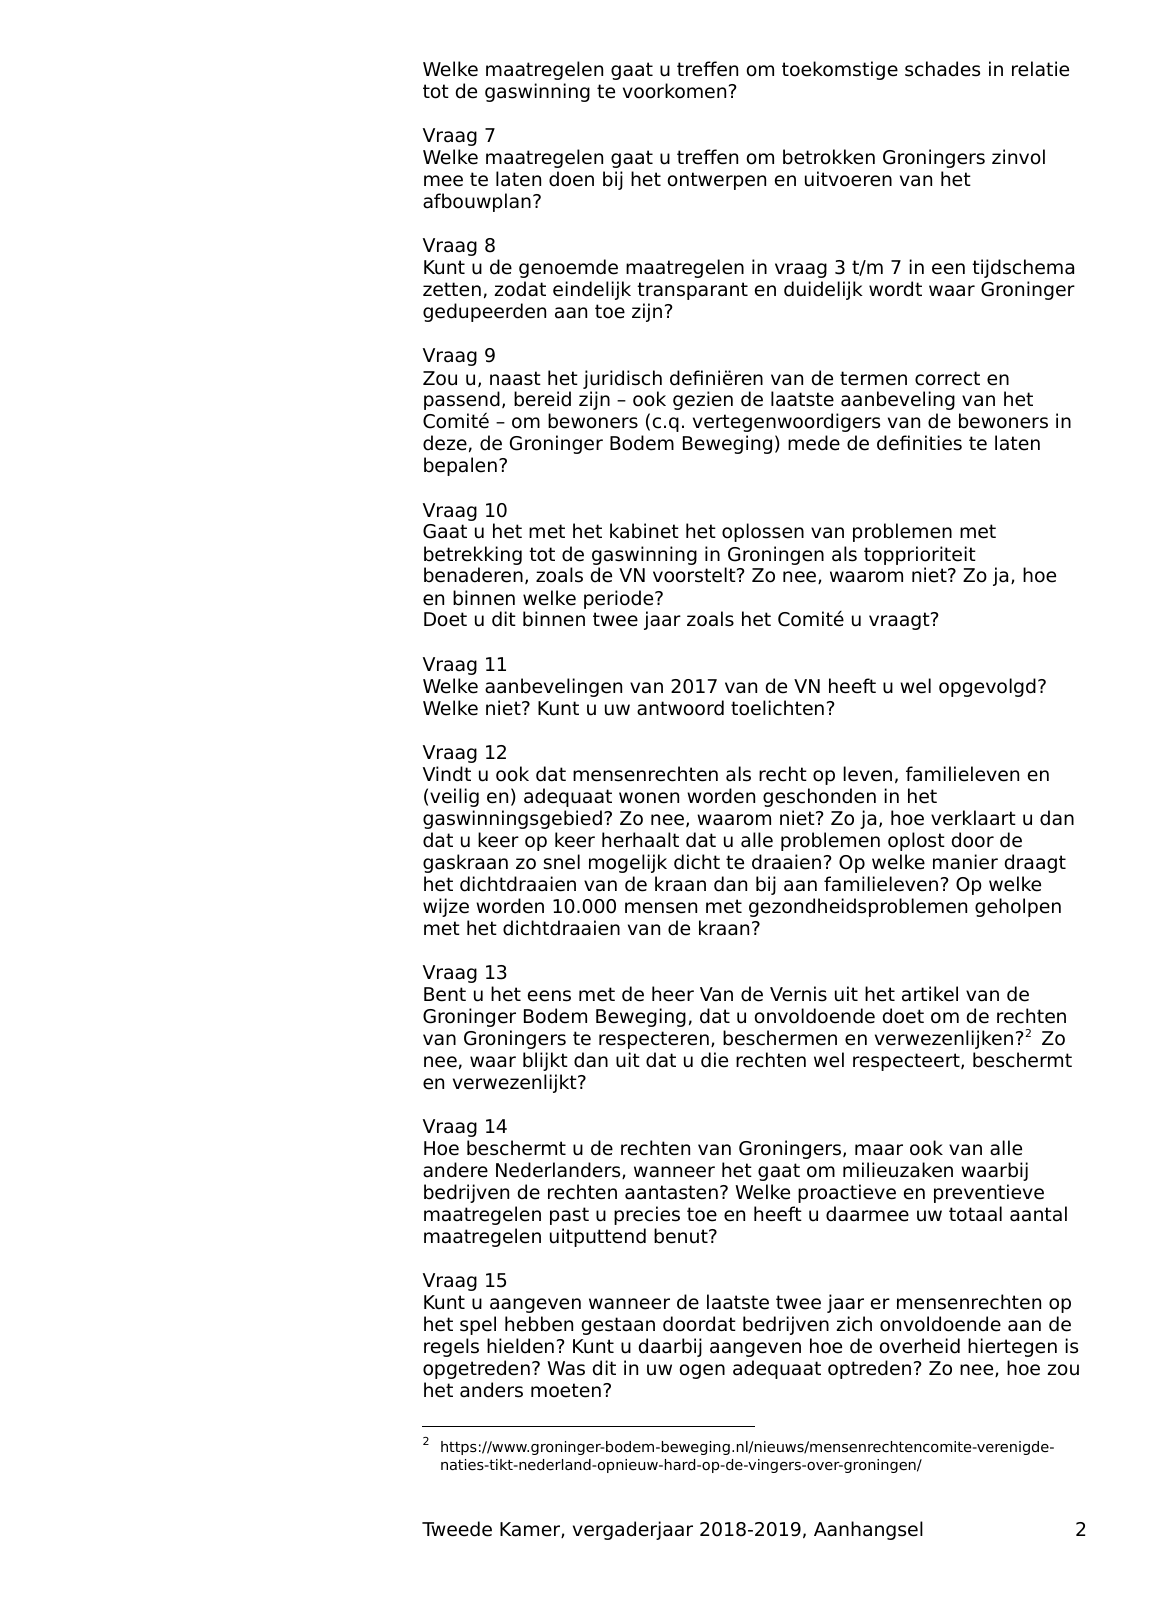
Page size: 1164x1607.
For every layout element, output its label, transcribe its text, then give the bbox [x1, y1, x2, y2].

text Vraag 8 [422, 235, 1087, 257]
text Welke maatregelen gaat u treffen om toekomstige schades in relatie tot de gaswinning te voorkomen? [422, 59, 1087, 103]
text Kunt u aangeven wanneer de laatste twee jaar er mensenrechten op het spel hebben gestaan doordat bedrijven zich onvoldoende aan de regels hielden? Kunt u daarbij aangeven hoe de overheid hiertegen is opgetreden? Was dit in uw ogen adequaat optreden? Zo nee, hoe zou het anders moeten? [422, 1292, 1087, 1402]
text Vraag 9 [422, 345, 1087, 367]
text Vindt u ook dat mensenrechten als recht op leven, familieleven en (veilig en) adequaat wonen worden geschonden in het gaswinningsgebied? Zo nee, waarom niet? Zo ja, hoe verklaart u dan dat u keer op keer herhaalt dat u alle problemen oplost door de gaskraan zo snel mogelijk dicht te draaien? Op welke manier draagt het dichtdraaien van de kraan dan bij aan familieleven? Op welke wijze worden 10.000 mensen met gezondheidsproblemen geholpen met het dichtdraaien van de kraan? [422, 764, 1087, 939]
text Welke maatregelen gaat u treffen om betrokken Groningers zinvol mee te laten doen bij het ontwerpen en uitvoeren van het afbouwplan? [422, 147, 1087, 213]
text https://www.groninger-bodem-beweging.nl/nieuws/mensenrechtencomite-verenigde-naties-tikt-nederland-opnieuw-hard-op-de-vingers-over-groningen/ [422, 1435, 1087, 1474]
text Zou u, naast het juridisch definiëren van de termen correct en passend, bereid zijn – ook gezien de laatste aanbeveling van het Comité – om bewoners (c.q. vertegenwoordigers van de bewoners in deze, de Groninger Bodem Beweging) mede de definities te laten bepalen? [422, 367, 1087, 477]
text Vraag 10 [422, 499, 1087, 521]
text Vraag 12 [422, 742, 1087, 764]
text Welke aanbevelingen van 2017 van de VN heeft u wel opgevolgd? Welke niet? Kunt u uw antwoord toelichten? [422, 676, 1087, 719]
text Vraag 15 [422, 1270, 1087, 1292]
text Vraag 7 [422, 125, 1087, 147]
text Doet u dit binnen twee jaar zoals het Comité u vraagt? [422, 609, 1087, 631]
text Hoe beschermt u de rechten van Groningers, maar ook van alle andere Nederlanders, wanneer het gaat om milieuzaken waarbij bedrijven de rechten aantasten? Welke proactieve en preventieve maatregelen past u precies toe en heeft u daarmee uw totaal aantal maatregelen uitputtend benut? [422, 1138, 1087, 1248]
text Vraag 14 [422, 1116, 1087, 1138]
text Bent u het eens met de heer Van de Vernis uit het artikel van de Groninger Bodem Beweging, dat u onvoldoende doet om de rechten van Groningers te respecteren, beschermen en verwezenlijken? Zo nee, waar blijkt dan uit dat u die rechten wel respecteert, beschermt en verwezenlijkt? [422, 984, 1087, 1093]
text Gaat u het met het kabinet het oplossen van problemen met betrekking tot de gaswinning in Groningen als topprioriteit benaderen, zoals de VN voorstelt? Zo nee, waarom niet? Zo ja, hoe en binnen welke periode? [422, 521, 1087, 609]
text Kunt u de genoemde maatregelen in vraag 3 t/m 7 in een tijdschema zetten, zodat eindelijk transparant en duidelijk wordt waar Groninger gedupeerden aan toe zijn? [422, 257, 1087, 323]
text Vraag 13 [422, 962, 1087, 984]
text Vraag 11 [422, 653, 1087, 676]
